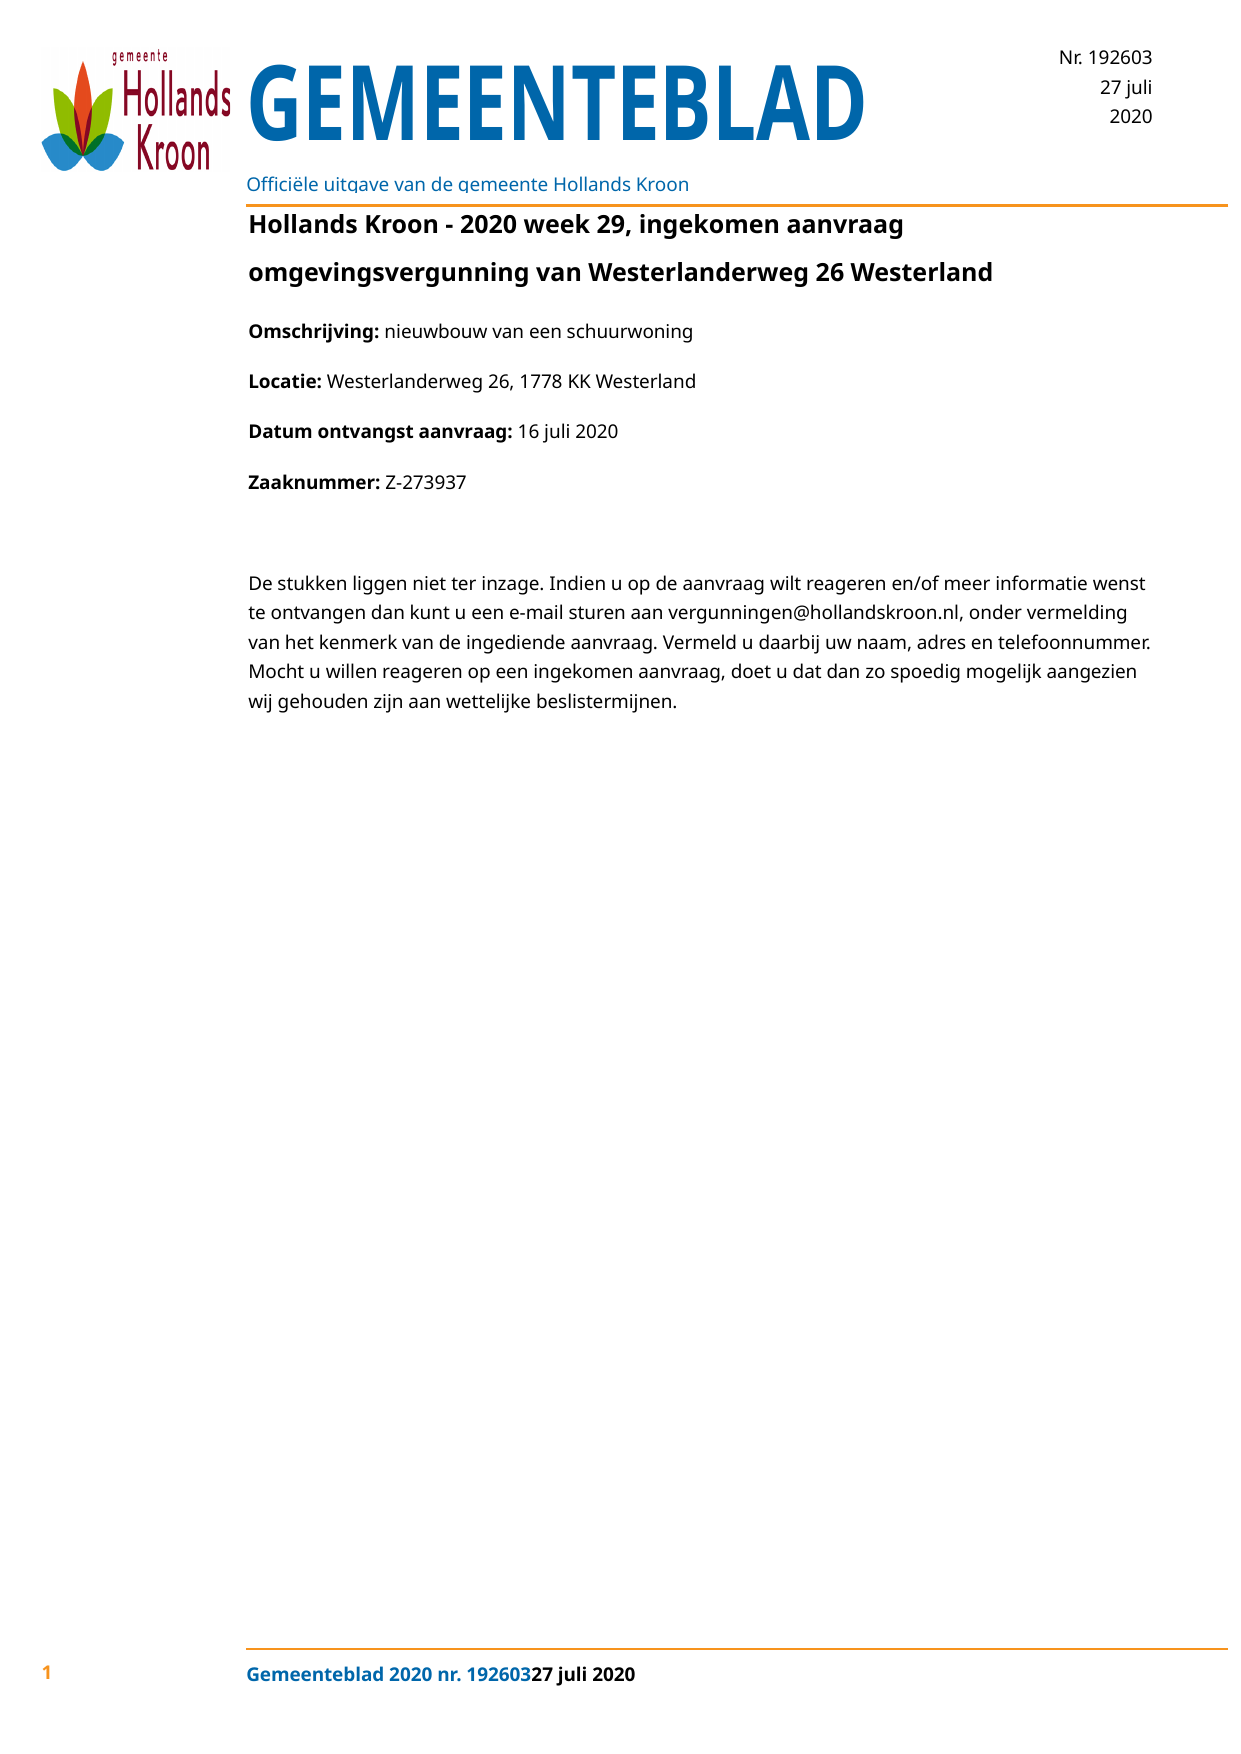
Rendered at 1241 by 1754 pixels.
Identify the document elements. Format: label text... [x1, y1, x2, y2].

text Zaaknummer: Z-273937 [248, 469, 1152, 495]
text Locatie: Westerlanderweg 26, 1778 KK Westerland [248, 368, 1152, 394]
text Datum ontvangst aanvraag: 16 juli 2020 [248, 419, 1152, 444]
text Hollands Kroon - 2020 week 29, ingekomen aanvraag omgevingsvergunning van Westerlanderweg 26 Westerland [248, 207, 1152, 288]
picture [41, 47, 231, 172]
text De stukken liggen niet ter inzage. Indien u op de aanvraag wilt reageren en/of meer informatie wenst te ontvangen dan kunt u een e-mail sturen aan vergunningen@hollandskroon.nl, onder vermelding van het kenmerk van de ingediende aanvraag. Vermeld u daarbij uw naam, adres en telefoonnummer. Mocht u willen reageren op een ingekomen aanvraag, doet u dat dan zo spoedig mogelijk aangezien wij gehouden zijn aan wettelijke beslistermijnen. [248, 570, 1152, 714]
text Omschrijving: nieuwbouw van een schuurwoning [248, 318, 1152, 344]
